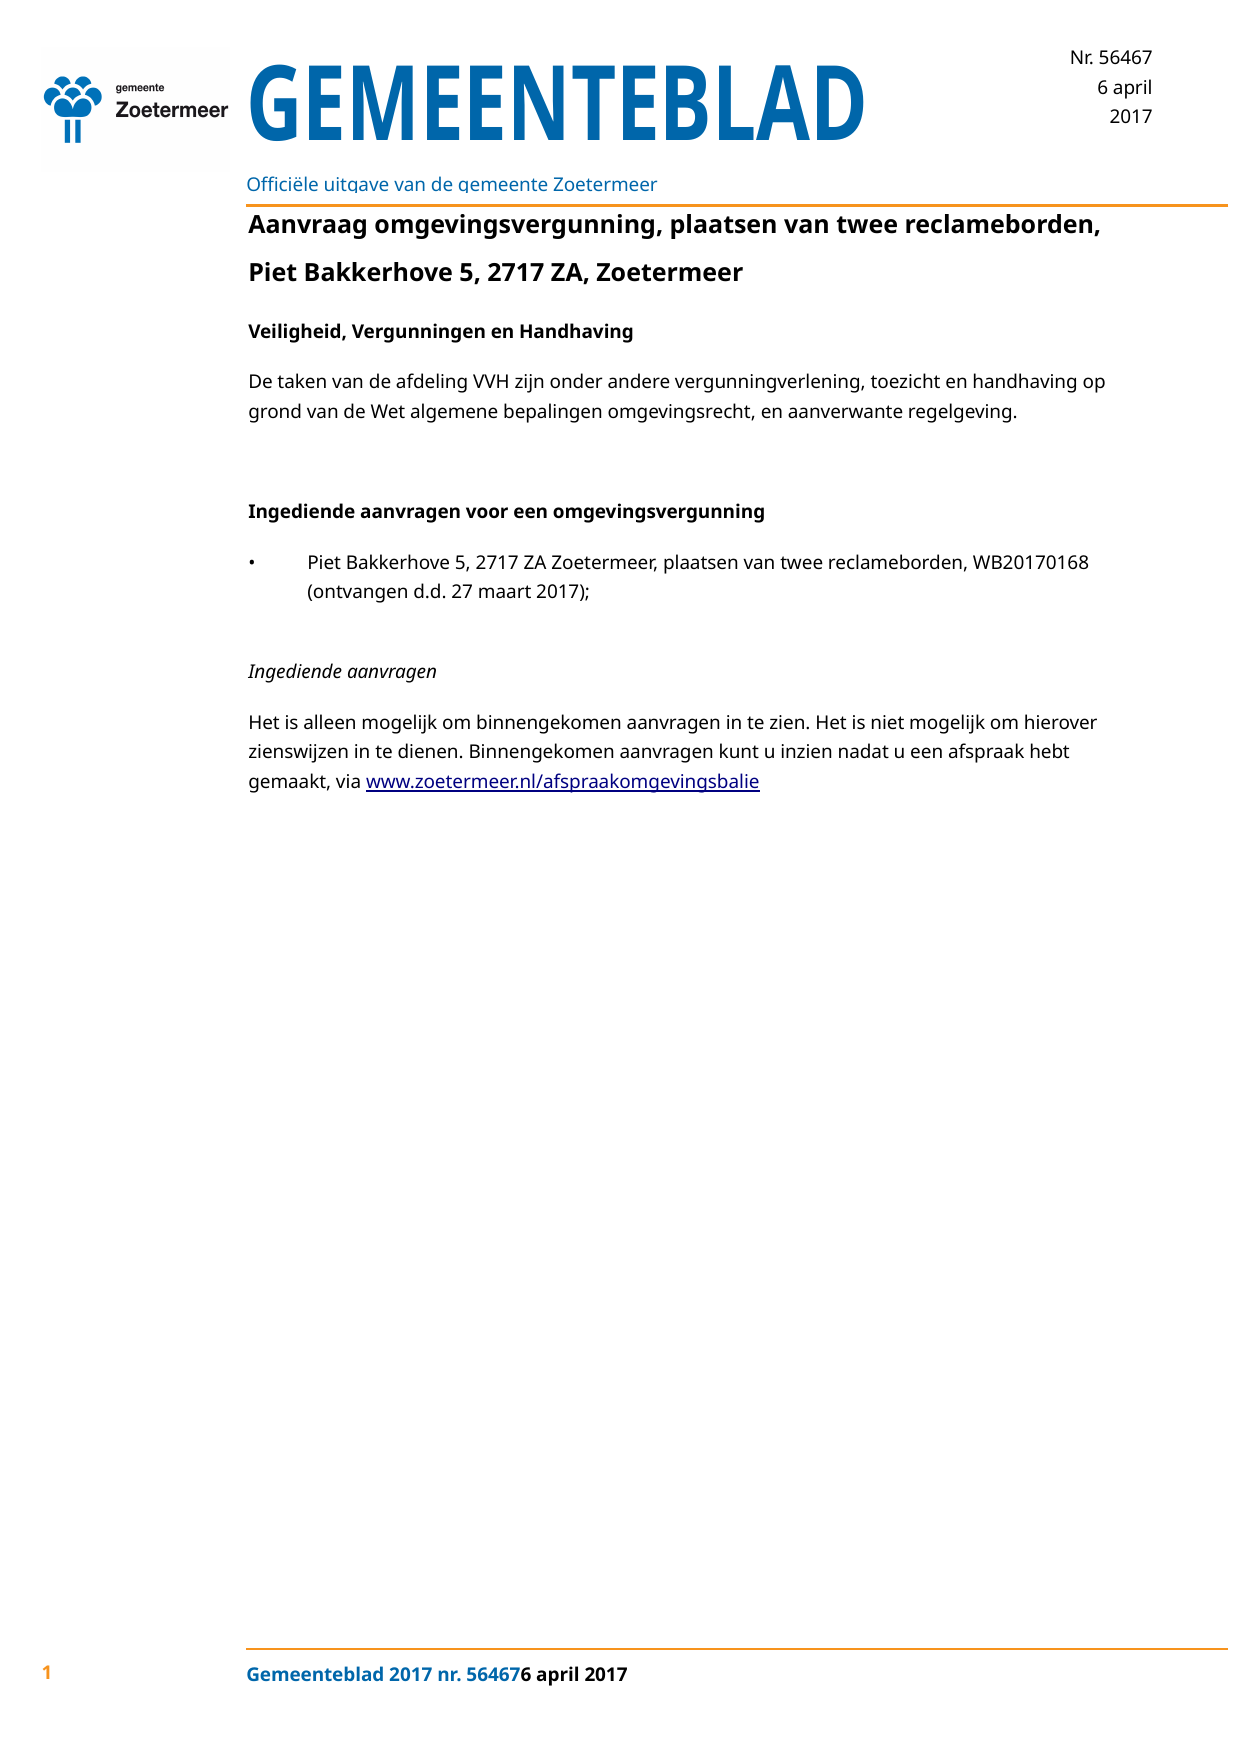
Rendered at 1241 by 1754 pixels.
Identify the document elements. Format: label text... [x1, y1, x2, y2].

list Piet Bakkerhove 5, 2717 ZA Zoetermeer, plaatsen van twee reclameborden, WB20170168 (ontvangen d.d. 27 maart 2017); [248, 549, 1152, 604]
text Ingediende aanvragen voor een omgevingsvergunning [248, 499, 1152, 524]
picture [41, 47, 231, 172]
text Veiligheid, Vergunningen en Handhaving [248, 318, 1152, 344]
text Aanvraag omgevingsvergunning, plaatsen van twee reclameborden, Piet Bakkerhove 5, 2717 ZA, Zoetermeer [248, 207, 1152, 288]
text Ingediende aanvragen [248, 659, 1152, 684]
text De taken van de afdeling VVH zijn onder andere vergunningverlening, toezicht en handhaving op grond van de Wet algemene bepalingen omgevingsrecht, en aanverwante regelgeving. [248, 368, 1152, 424]
text Het is alleen mogelijk om binnengekomen aanvragen in te zien. Het is niet mogelijk om hierover zienswijzen in te dienen. Binnengekomen aanvragen kunt u inzien nadat u een afspraak hebt gemaakt, via www.zoetermeer.nl/afspraakomgevingsbalie [248, 709, 1152, 794]
